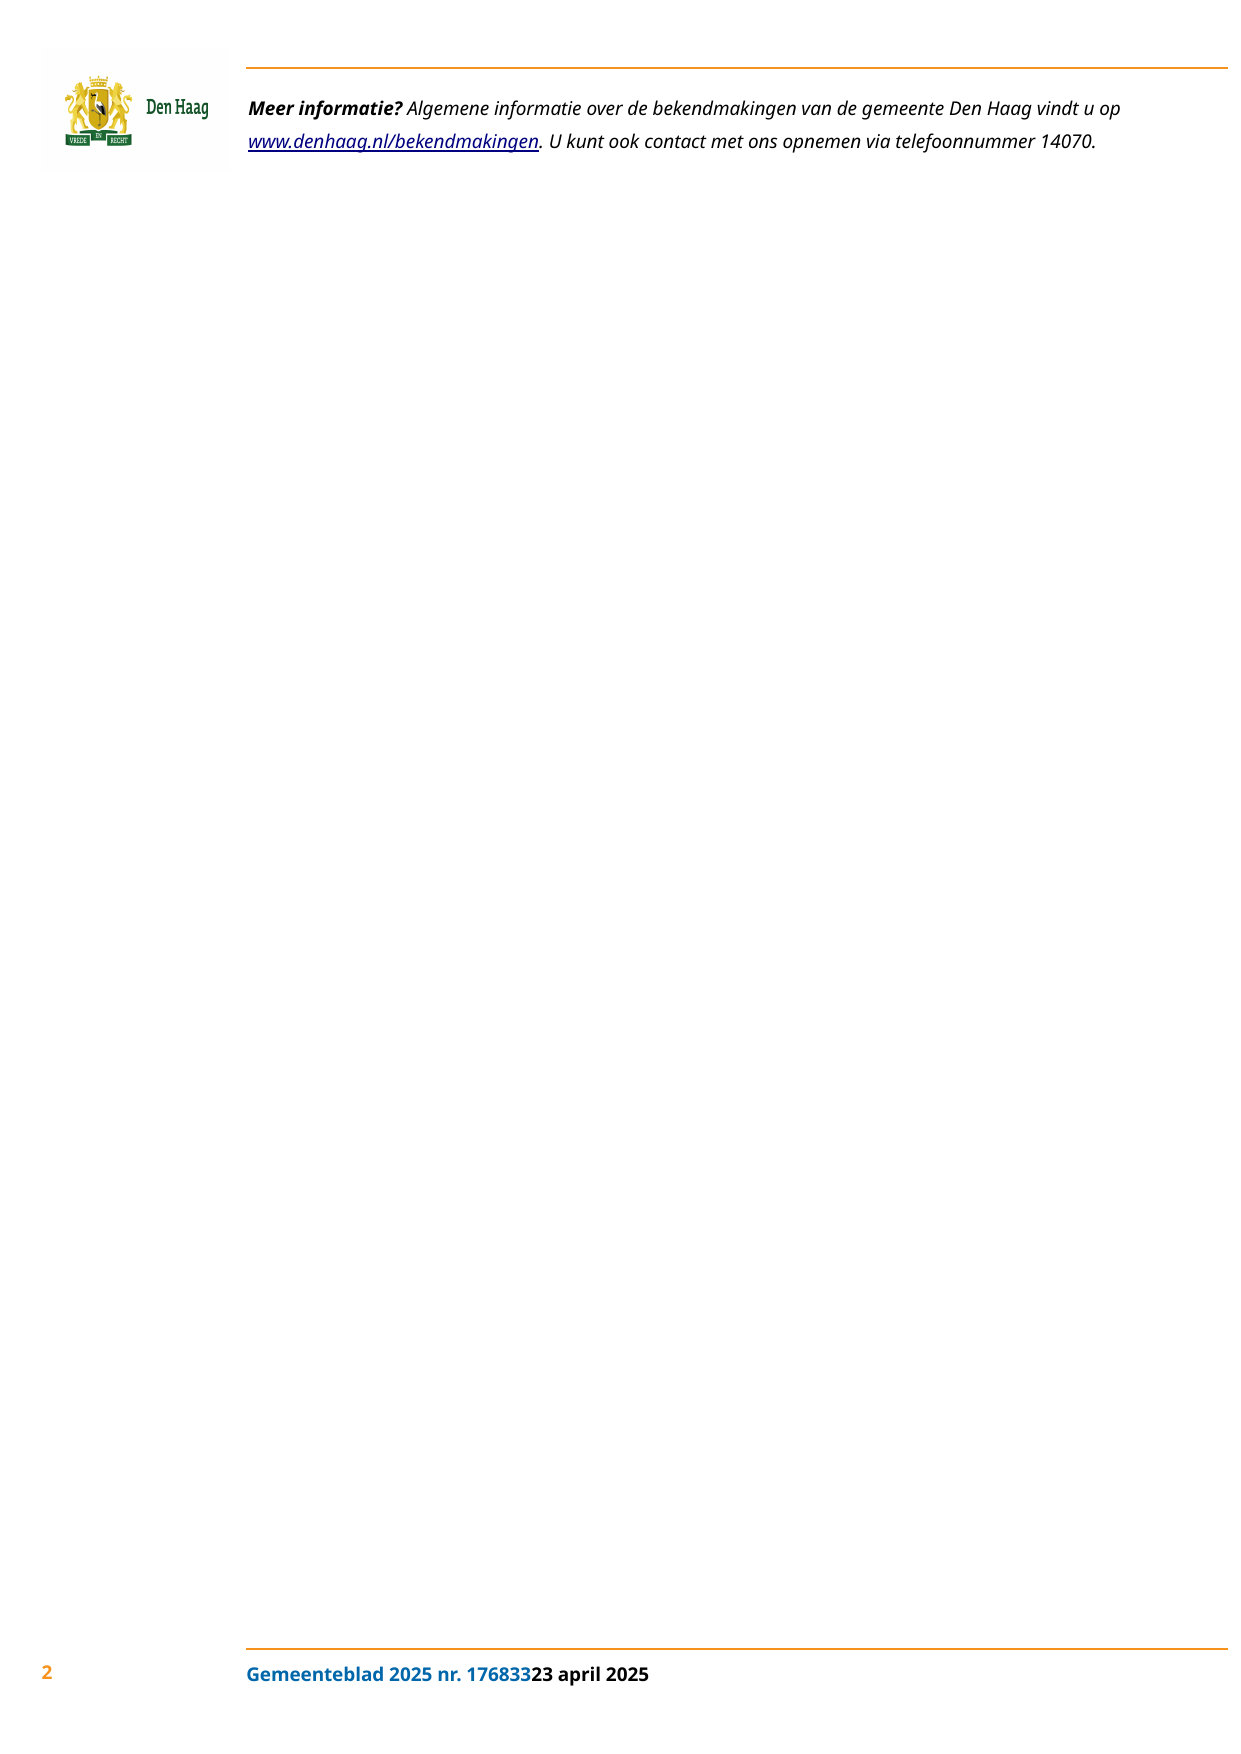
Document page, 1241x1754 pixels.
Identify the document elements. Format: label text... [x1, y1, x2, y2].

text Meer informatie? Algemene informatie over de bekendmakingen van de gemeente Den Haag vindt u op www.denhaag.nl/bekendmakingen. U kunt ook contact met ons opnemen via telefoonnummer 14070. [248, 95, 1152, 154]
picture [41, 47, 231, 172]
